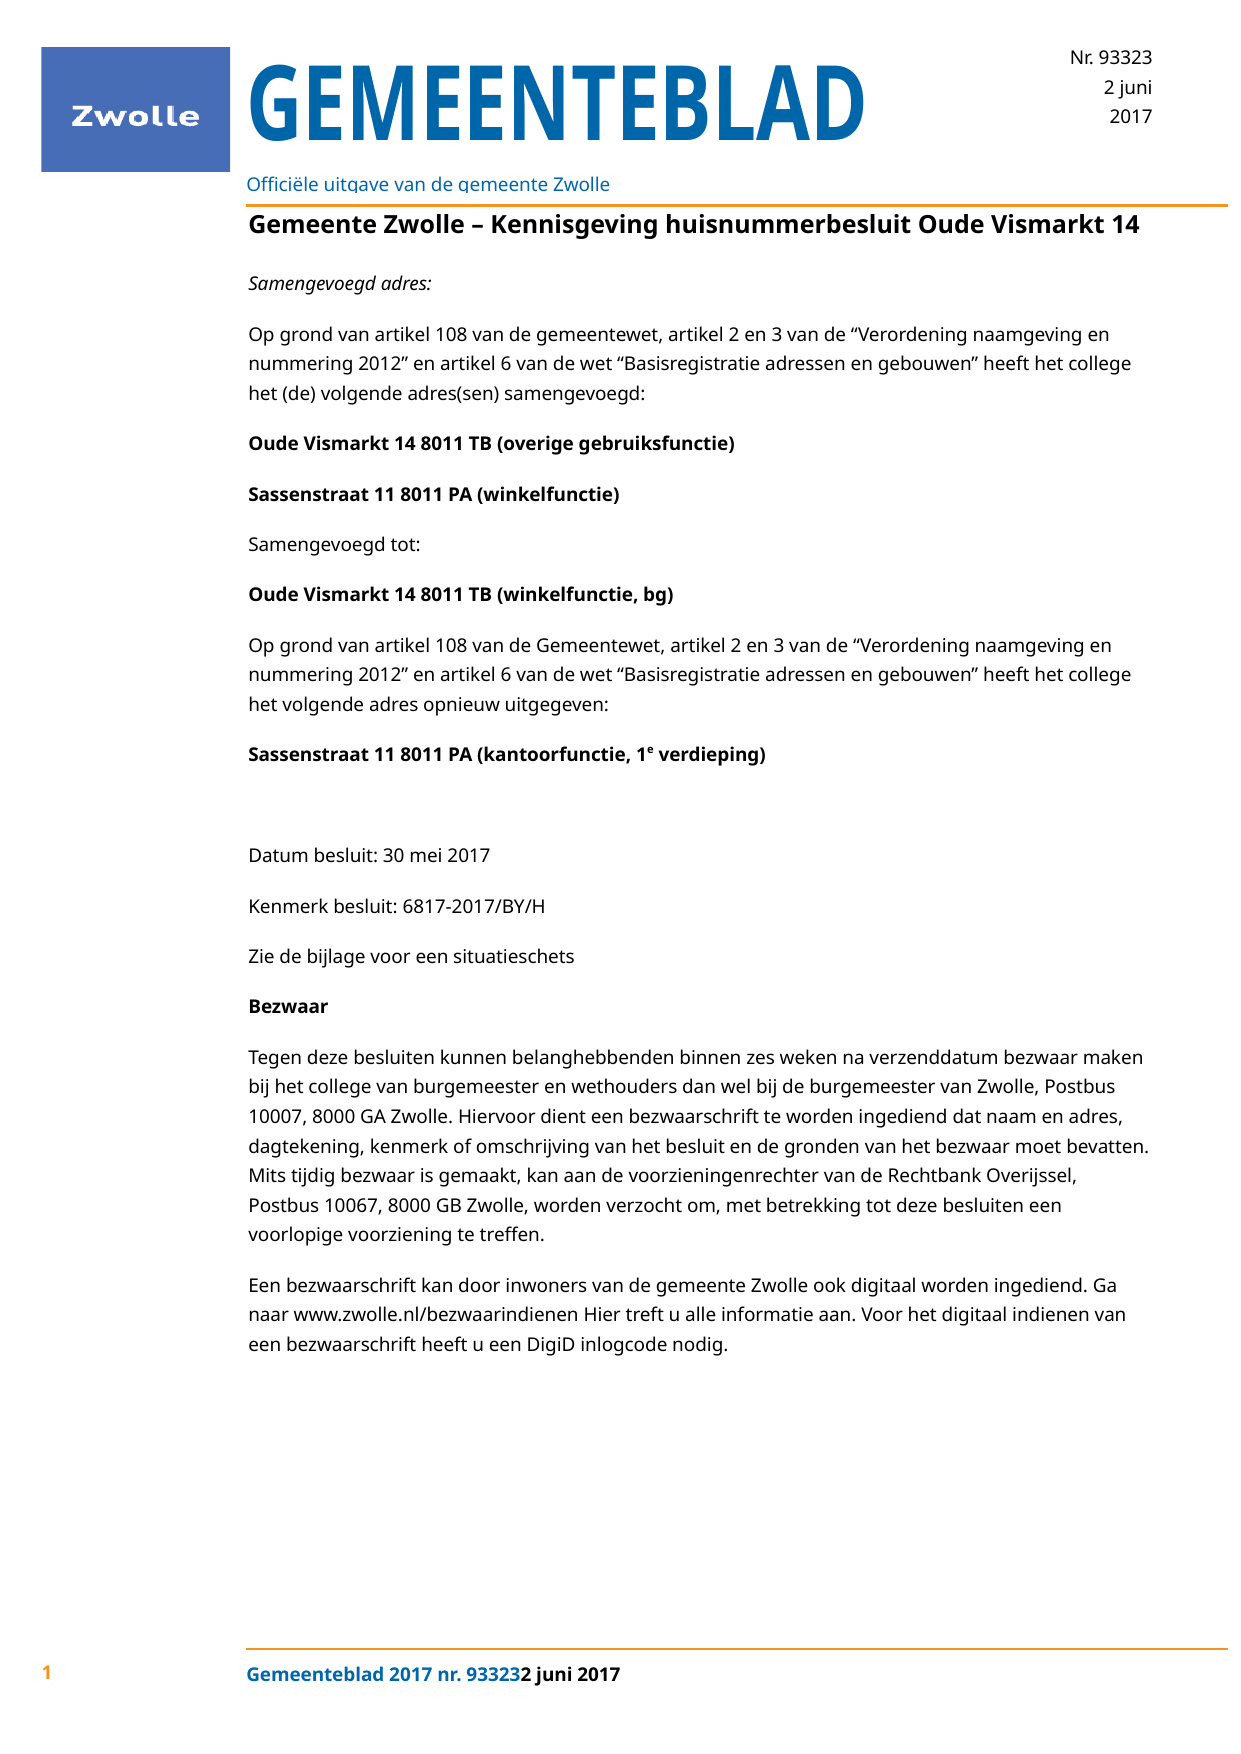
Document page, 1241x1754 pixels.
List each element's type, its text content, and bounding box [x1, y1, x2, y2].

text Gemeente Zwolle – Kennisgeving huisnummerbesluit Oude Vismarkt 14 [248, 207, 1152, 241]
picture [41, 47, 231, 172]
text Sassenstraat 11 8011 PA (kantoorfunctie, 1e verdieping) [248, 742, 1152, 767]
text Datum besluit: 30 mei 2017 [248, 842, 1152, 868]
text Oude Vismarkt 14 8011 TB (overige gebruiksfunctie) [248, 430, 1152, 456]
text Sassenstraat 11 8011 PA (winkelfunctie) [248, 481, 1152, 506]
text Op grond van artikel 108 van de gemeentewet, artikel 2 en 3 van de “Verordening naamgeving en nummering 2012” en artikel 6 van de wet “Basisregistratie adressen en gebouwen” heeft het college het (de) volgende adres(sen) samengevoegd: [248, 321, 1152, 406]
text Samengevoegd tot: [248, 531, 1152, 557]
text Samengevoegd adres: [248, 270, 1152, 296]
text Kenmerk besluit: 6817-2017/BY/H [248, 893, 1152, 918]
text Bezwaar [248, 994, 1152, 1019]
text Op grond van artikel 108 van de Gemeentewet, artikel 2 en 3 van de “Verordening naamgeving en nummering 2012” en artikel 6 van de wet “Basisregistratie adressen en gebouwen” heeft het college het volgende adres opnieuw uitgegeven: [248, 632, 1152, 717]
text Oude Vismarkt 14 8011 TB (winkelfunctie, bg) [248, 582, 1152, 607]
text Zie de bijlage voor een situatieschets [248, 943, 1152, 969]
text Een bezwaarschrift kan door inwoners van de gemeente Zwolle ook digitaal worden ingediend. Ga naar www.zwolle.nl/bezwaarindienen Hier treft u alle informatie aan. Voor het digitaal indienen van een bezwaarschrift heeft u een DigiD inlogcode nodig. [248, 1272, 1152, 1357]
text Tegen deze besluiten kunnen belanghebbenden binnen zes weken na verzenddatum bezwaar maken bij het college van burgemeester en wethouders dan wel bij de burgemeester van Zwolle, Postbus 10007, 8000 GA Zwolle. Hiervoor dient een bezwaarschrift te worden ingediend dat naam en adres, dagtekening, kenmerk of omschrijving van het besluit en de gronden van het bezwaar moet bevatten. Mits tijdig bezwaar is gemaakt, kan aan de voorzieningenrechter van de Rechtbank Overijssel, Postbus 10067, 8000 GB Zwolle, worden verzocht om, met betrekking tot deze besluiten een voorlopige voorziening te treffen. [248, 1044, 1152, 1247]
